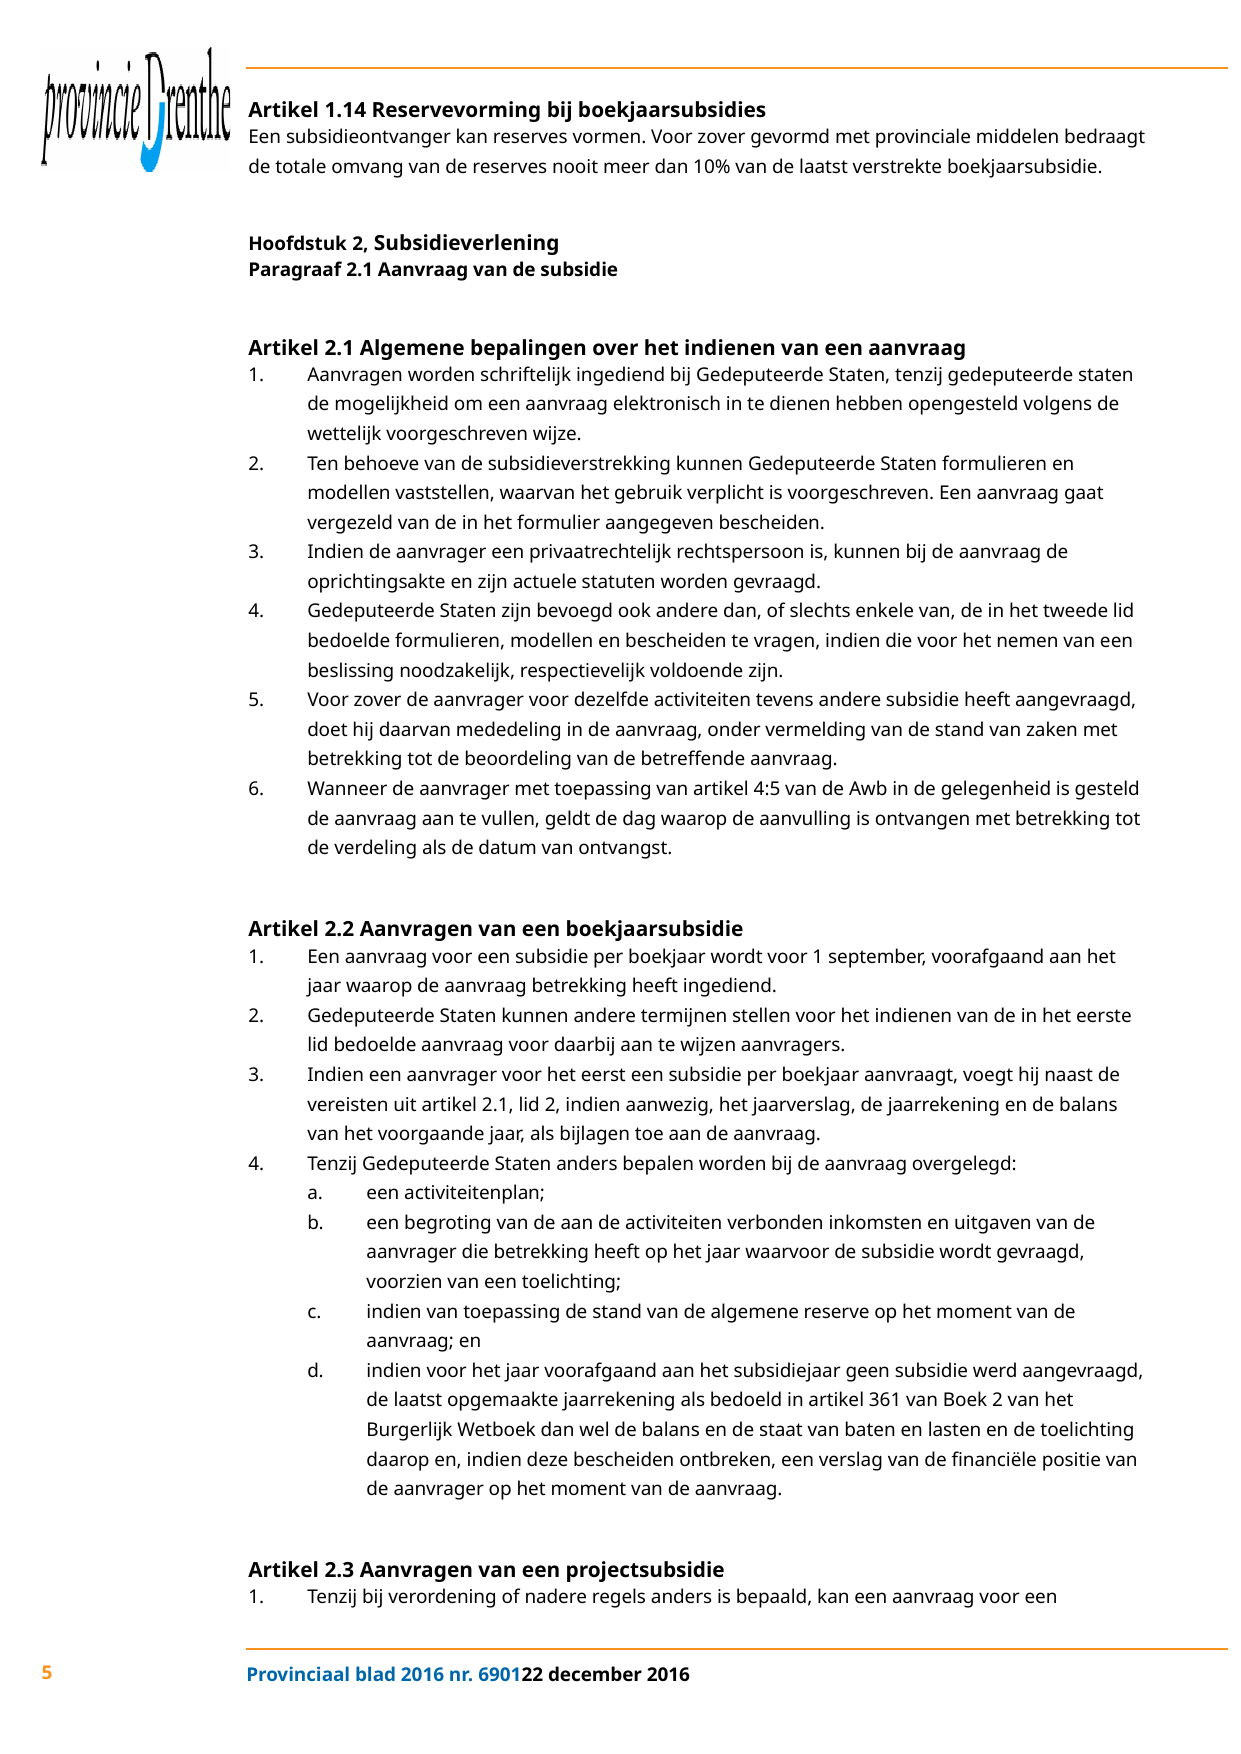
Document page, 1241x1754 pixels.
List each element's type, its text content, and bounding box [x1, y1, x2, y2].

picture [41, 47, 231, 172]
list Indien een aanvrager voor het eerst een subsidie per boekjaar aanvraagt, voegt hij naast de vereisten uit artikel 2.1, lid 2, indien aanwezig, het jaarverslag, de jaarrekening en de balans van het voorgaande jaar, als bijlagen toe aan de aanvraag. [248, 1061, 1152, 1146]
list Tenzij bij verordening of nadere regels anders is bepaald, kan een aanvraag voor een [248, 1584, 1152, 1609]
list Ten behoeve van de subsidieverstrekking kunnen Gedeputeerde Staten formulieren en modellen vaststellen, waarvan het gebruik verplicht is voorgeschreven. Een aanvraag gaat vergezeld van de in het formulier aangegeven bescheiden. [248, 450, 1152, 535]
list Wanneer de aanvrager met toepassing van artikel 4:5 van de Awb in de gelegenheid is gesteld de aanvraag aan te vullen, geldt de dag waarop de aanvulling is ontvangen met betrekking tot de verdeling als de datum van ontvangst. [248, 775, 1152, 860]
list een begroting van de aan de activiteiten verbonden inkomsten en uitgaven van de aanvrager die betrekking heeft op het jaar waarvoor de subsidie wordt gevraagd, voorzien van een toelichting; [307, 1209, 1152, 1294]
list Voor zover de aanvrager voor dezelfde activiteiten tevens andere subsidie heeft aangevraagd, doet hij daarvan mededeling in de aanvraag, onder vermelding van de stand van zaken met betrekking tot de beoordeling van de betreffende aanvraag. [248, 686, 1152, 771]
list Aanvragen worden schriftelijk ingediend bij Gedeputeerde Staten, tenzij gedeputeerde staten de mogelijkheid om een aanvraag elektronisch in te dienen hebben opengesteld volgens de wettelijk voorgeschreven wijze. [248, 361, 1152, 446]
list een activiteitenplan; [307, 1179, 1152, 1205]
list Gedeputeerde Staten kunnen andere termijnen stellen voor het indienen van de in het eerste lid bedoelde aanvraag voor daarbij aan te wijzen aanvragers. [248, 1002, 1152, 1057]
text Artikel 2.3 Aanvragen van een projectsubsidie [248, 1555, 1152, 1584]
list Een aanvraag voor een subsidie per boekjaar wordt voor 1 september, voorafgaand aan het jaar waarop de aanvraag betrekking heeft ingediend. [248, 943, 1152, 998]
text Een subsidieontvanger kan reserves vormen. Voor zover gevormd met provinciale middelen bedraagt de totale omvang van de reserves nooit meer dan 10% van de laatst verstrekte boekjaarsubsidie. [248, 123, 1152, 178]
text Paragraaf 2.1 Aanvraag van de subsidie [248, 256, 1152, 282]
list Tenzij Gedeputeerde Staten anders bepalen worden bij de aanvraag overgelegd: [248, 1150, 1152, 1176]
list Gedeputeerde Staten zijn bevoegd ook andere dan, of slechts enkele van, de in het tweede lid bedoelde formulieren, modellen en bescheiden te vragen, indien die voor het nemen van een beslissing noodzakelijk, respectievelijk voldoende zijn. [248, 598, 1152, 683]
text Artikel 2.2 Aanvragen van een boekjaarsubsidie [248, 914, 1152, 943]
text Hoofdstuk 2, Subsidieverlening [248, 228, 1152, 256]
list Indien de aanvrager een privaatrechtelijk rechtspersoon is, kunnen bij de aanvraag de oprichtingsakte en zijn actuele statuten worden gevraagd. [248, 538, 1152, 594]
list indien voor het jaar voorafgaand aan het subsidiejaar geen subsidie werd aangevraagd, de laatst opgemaakte jaarrekening als bedoeld in artikel 361 van Boek 2 van het Burgerlijk Wetboek dan wel de balans en de staat van baten en lasten en de toelichting daarop en, indien deze bescheiden ontbreken, een verslag van de financiële positie van de aanvrager op het moment van de aanvraag. [307, 1357, 1152, 1501]
text Artikel 1.14 Reservevorming bij boekjaarsubsidies [248, 95, 1152, 123]
text Artikel 2.1 Algemene bepalingen over het indienen van een aanvraag [248, 333, 1152, 361]
list indien van toepassing de stand van de algemene reserve op het moment van de aanvraag; en [307, 1298, 1152, 1353]
